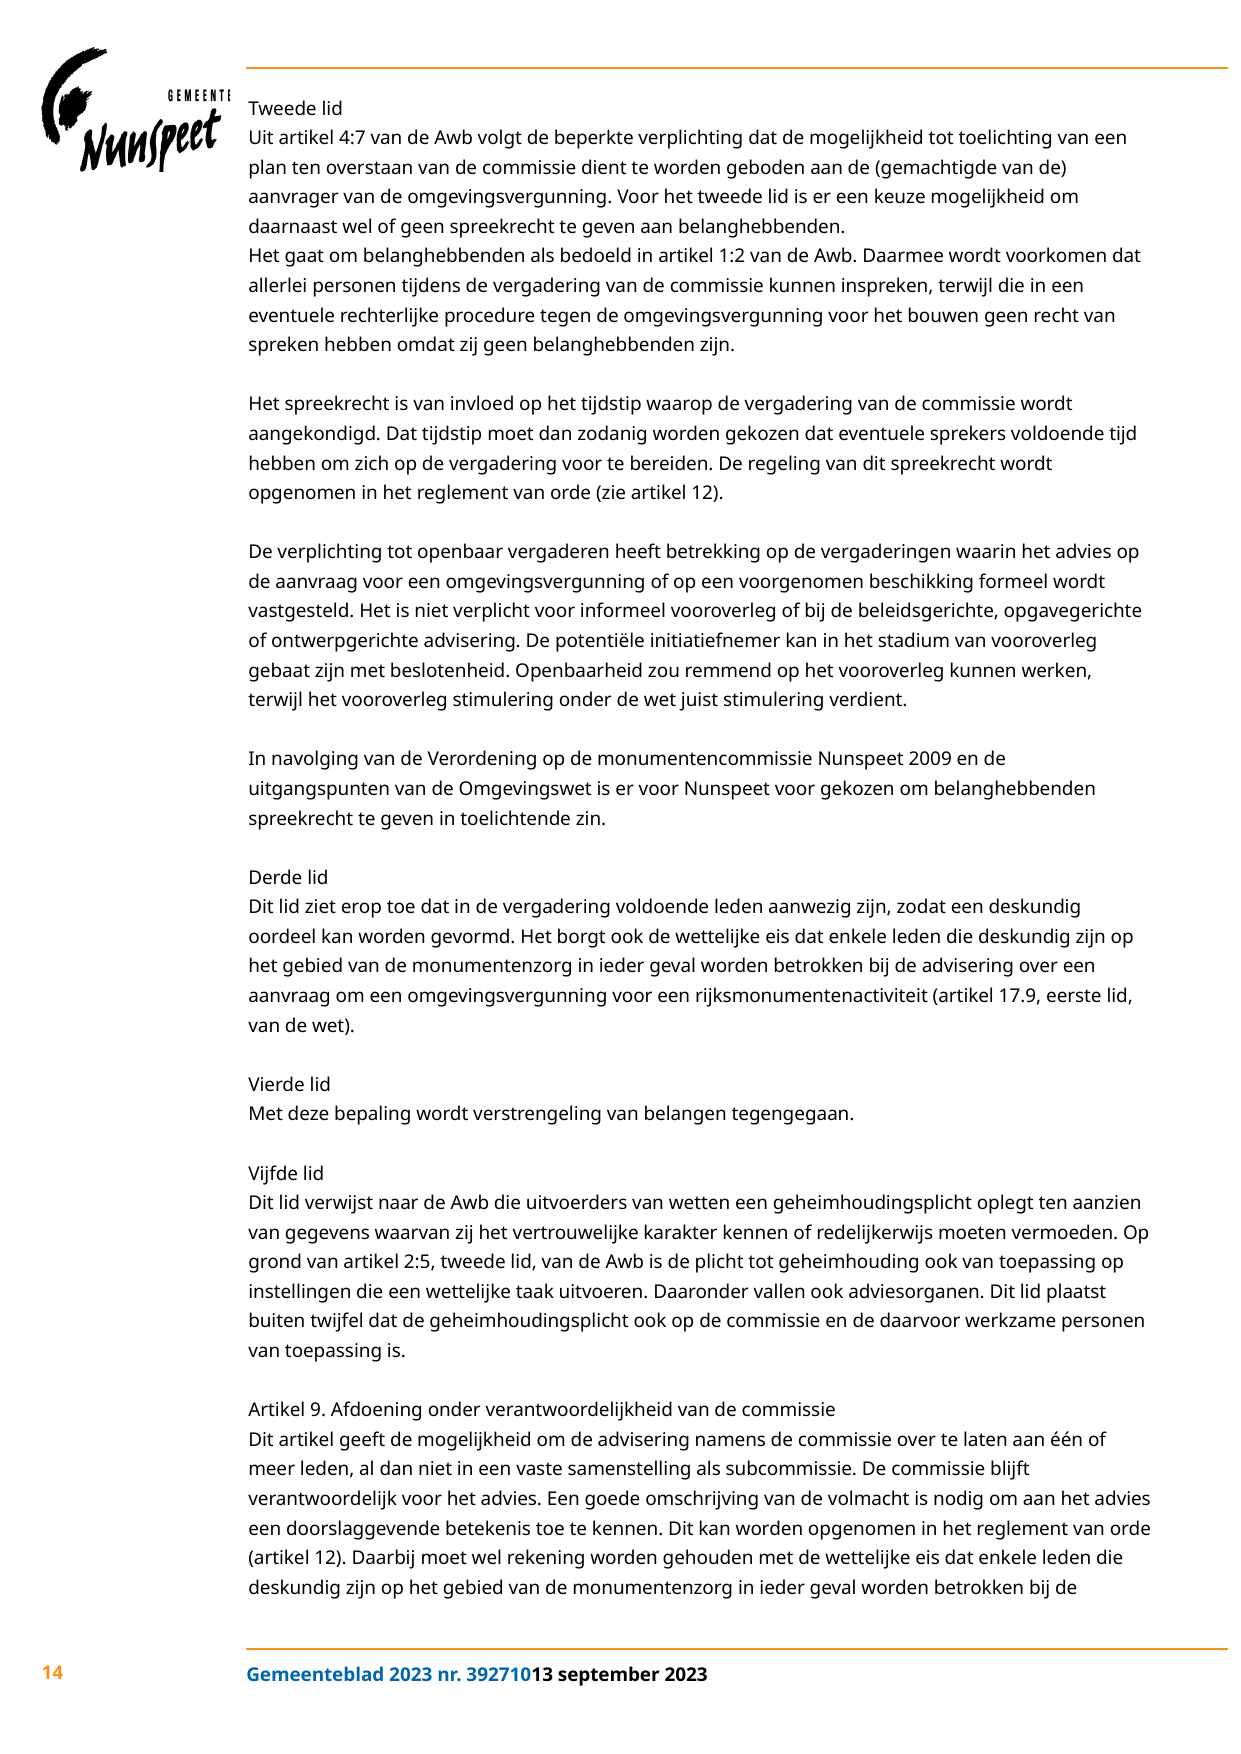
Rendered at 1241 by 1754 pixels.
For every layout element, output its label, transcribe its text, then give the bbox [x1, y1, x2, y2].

text Vierde lid [248, 1071, 1152, 1097]
text Artikel 9. Afdoening onder verantwoordelijkheid van de commissie [248, 1396, 1152, 1422]
text Uit artikel 4:7 van de Awb volgt de beperkte verplichting dat de mogelijkheid tot toelichting van een plan ten overstaan van de commissie dient te worden geboden aan de (gemachtigde van de) aanvrager van de omgevingsvergunning. Voor het tweede lid is er een keuze mogelijkheid om daarnaast wel of geen spreekrecht te geven aan belanghebbenden. [248, 124, 1152, 239]
text Het spreekrecht is van invloed op het tijdstip waarop de vergadering van de commissie wordt aangekondigd. Dat tijdstip moet dan zodanig worden gekozen dat eventuele sprekers voldoende tijd hebben om zich op de vergadering voor te bereiden. De regeling van dit spreekrecht wordt opgenomen in het reglement van orde (zie artikel 12). [248, 391, 1152, 505]
text De verplichting tot openbaar vergaderen heeft betrekking op de vergaderingen waarin het advies op de aanvraag voor een omgevingsvergunning of op een voorgenomen beschikking formeel wordt vastgesteld. Het is niet verplicht voor informeel vooroverleg of bij de beleidsgerichte, opgavegerichte of ontwerpgerichte advisering. De potentiële initiatiefnemer kan in het stadium van vooroverleg gebaat zijn met beslotenheid. Openbaarheid zou remmend op het vooroverleg kunnen werken, terwijl het vooroverleg stimulering onder de wet juist stimulering verdient. [248, 538, 1152, 712]
text Dit lid verwijst naar de Awb die uitvoerders van wetten een geheimhoudingsplicht oplegt ten aanzien van gegevens waarvan zij het vertrouwelijke karakter kennen of redelijkerwijs moeten vermoeden. Op grond van artikel 2:5, tweede lid, van de Awb is de plicht tot geheimhouding ook van toepassing op instellingen die een wettelijke taak uitvoeren. Daaronder vallen ook adviesorganen. Dit lid plaatst buiten twijfel dat de geheimhoudingsplicht ook op de commissie en de daarvoor werkzame personen van toepassing is. [248, 1189, 1152, 1363]
text Het gaat om belanghebbenden als bedoeld in artikel 1:2 van de Awb. Daarmee wordt voorkomen dat allerlei personen tijdens de vergadering van de commissie kunnen inspreken, terwijl die in een eventuele rechterlijke procedure tegen de omgevingsvergunning voor het bouwen geen recht van spreken hebben omdat zij geen belanghebbenden zijn. [248, 243, 1152, 357]
text Dit lid ziet erop toe dat in de vergadering voldoende leden aanwezig zijn, zodat een deskundig oordeel kan worden gevormd. Het borgt ook de wettelijke eis dat enkele leden die deskundig zijn op het gebied van de monumentenzorg in ieder geval worden betrokken bij de advisering over een aanvraag om een omgevingsvergunning voor een rijksmonumentenactiviteit (artikel 17.9, eerste lid, van de wet). [248, 893, 1152, 1038]
text Derde lid [248, 864, 1152, 890]
text Met deze bepaling wordt verstrengeling van belangen tegengegaan. [248, 1101, 1152, 1126]
picture [41, 47, 231, 172]
text Vijfde lid [248, 1160, 1152, 1186]
text Dit artikel geeft de mogelijkheid om de advisering namens de commissie over te laten aan één of meer leden, al dan niet in een vaste samenstelling als subcommissie. De commissie blijft verantwoordelijk voor het advies. Een goede omschrijving van de volmacht is nodig om aan het advies een doorslaggevende betekenis toe te kennen. Dit kan worden opgenomen in het reglement van orde (artikel 12). Daarbij moet wel rekening worden gehouden met de wettelijke eis dat enkele leden die deskundig zijn op het gebied van de monumentenzorg in ieder geval worden betrokken bij de [248, 1426, 1152, 1600]
text Tweede lid [248, 95, 1152, 121]
text In navolging van de Verordening op de monumentencommissie Nunspeet 2009 en de uitgangspunten van de Omgevingswet is er voor Nunspeet voor gekozen om belanghebbenden spreekrecht te geven in toelichtende zin. [248, 746, 1152, 831]
